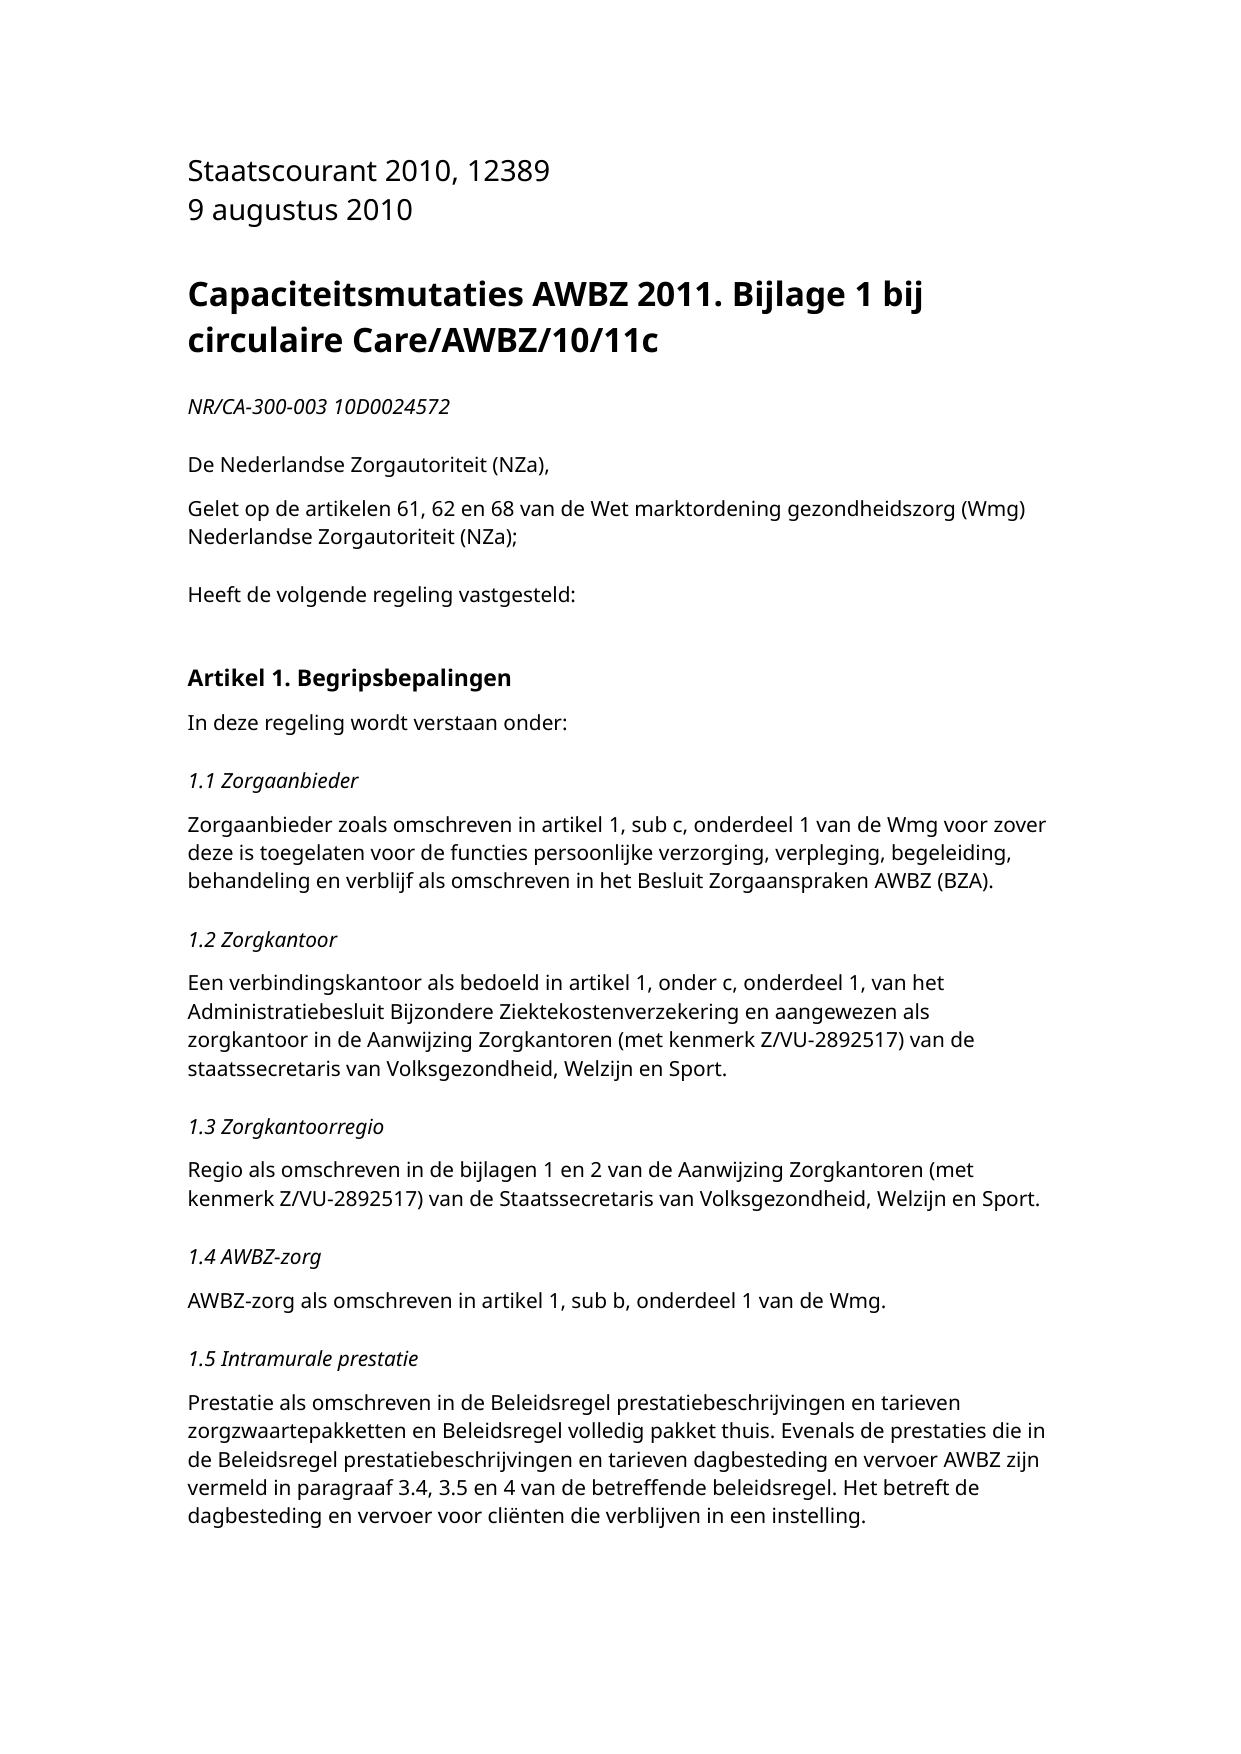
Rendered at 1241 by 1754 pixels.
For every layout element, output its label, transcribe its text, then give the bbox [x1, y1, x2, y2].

text Staatscourant 2010, 12389 [187, 150, 1053, 190]
text Gelet op de artikelen 61, 62 en 68 van de Wet marktordening gezondheidszorg (Wmg) Nederlandse Zorgautoriteit (NZa); [187, 494, 1053, 551]
text Prestatie als omschreven in de Beleidsregel prestatiebeschrijvingen en tarieven zorgzwaartepakketten en Beleidsregel volledig pakket thuis. Evenals de prestaties die in de Beleidsregel prestatiebeschrijvingen en tarieven dagbesteding en vervoer AWBZ zijn vermeld in paragraaf 3.4, 3.5 en 4 van de betreffende beleidsregel. Het betreft de dagbesteding en vervoer voor cliënten die verblijven in een instelling. [187, 1388, 1053, 1530]
text NR/CA-300-003 10D0024572 [187, 392, 1053, 420]
text Heeft de volgende regeling vastgesteld: [187, 581, 1053, 609]
text Een verbindingskantoor als bedoeld in artikel 1, onder c, onderdeel 1, van het Administratiebesluit Bijzondere Ziektekostenverzekering en aangewezen als zorgkantoor in de Aanwijzing Zorgkantoren (met kenmerk Z/VU-2892517) van de staatssecretaris van Volksgezondheid, Welzijn en Sport. [187, 968, 1053, 1082]
text De Nederlandse Zorgautoriteit (NZa), [187, 450, 1053, 479]
text Regio als omschreven in de bijlagen 1 en 2 van de Aanwijzing Zorgkantoren (met kenmerk Z/VU-2892517) van de Staatssecretaris van Volksgezondheid, Welzijn en Sport. [187, 1156, 1053, 1212]
text 9 augustus 2010 [187, 190, 1053, 229]
text 1.3 Zorgkantoorregio [187, 1112, 1053, 1141]
text 1.5 Intramurale prestatie [187, 1344, 1053, 1373]
text Zorgaanbieder zoals omschreven in artikel 1, sub c, onderdeel 1 van de Wmg voor zover deze is toegelaten voor de functies persoonlijke verzorging, verpleging, begeleiding, behandeling en verblijf als omschreven in het Besluit Zorgaanspraken AWBZ (BZA). [187, 810, 1053, 895]
text In deze regeling wordt verstaan onder: [187, 708, 1053, 736]
subtitle Capaciteitsmutaties AWBZ 2011. Bijlage 1 bij circulaire Care/AWBZ/10/11c [187, 271, 1053, 362]
text AWBZ-zorg als omschreven in artikel 1, sub b, onderdeel 1 van de Wmg. [187, 1286, 1053, 1314]
text 1.2 Zorgkantoor [187, 925, 1053, 953]
text 1.1 Zorgaanbieder [187, 766, 1053, 795]
subtitle Artikel 1. Begripsbepalingen [187, 662, 1053, 693]
text 1.4 AWBZ-zorg [187, 1242, 1053, 1271]
